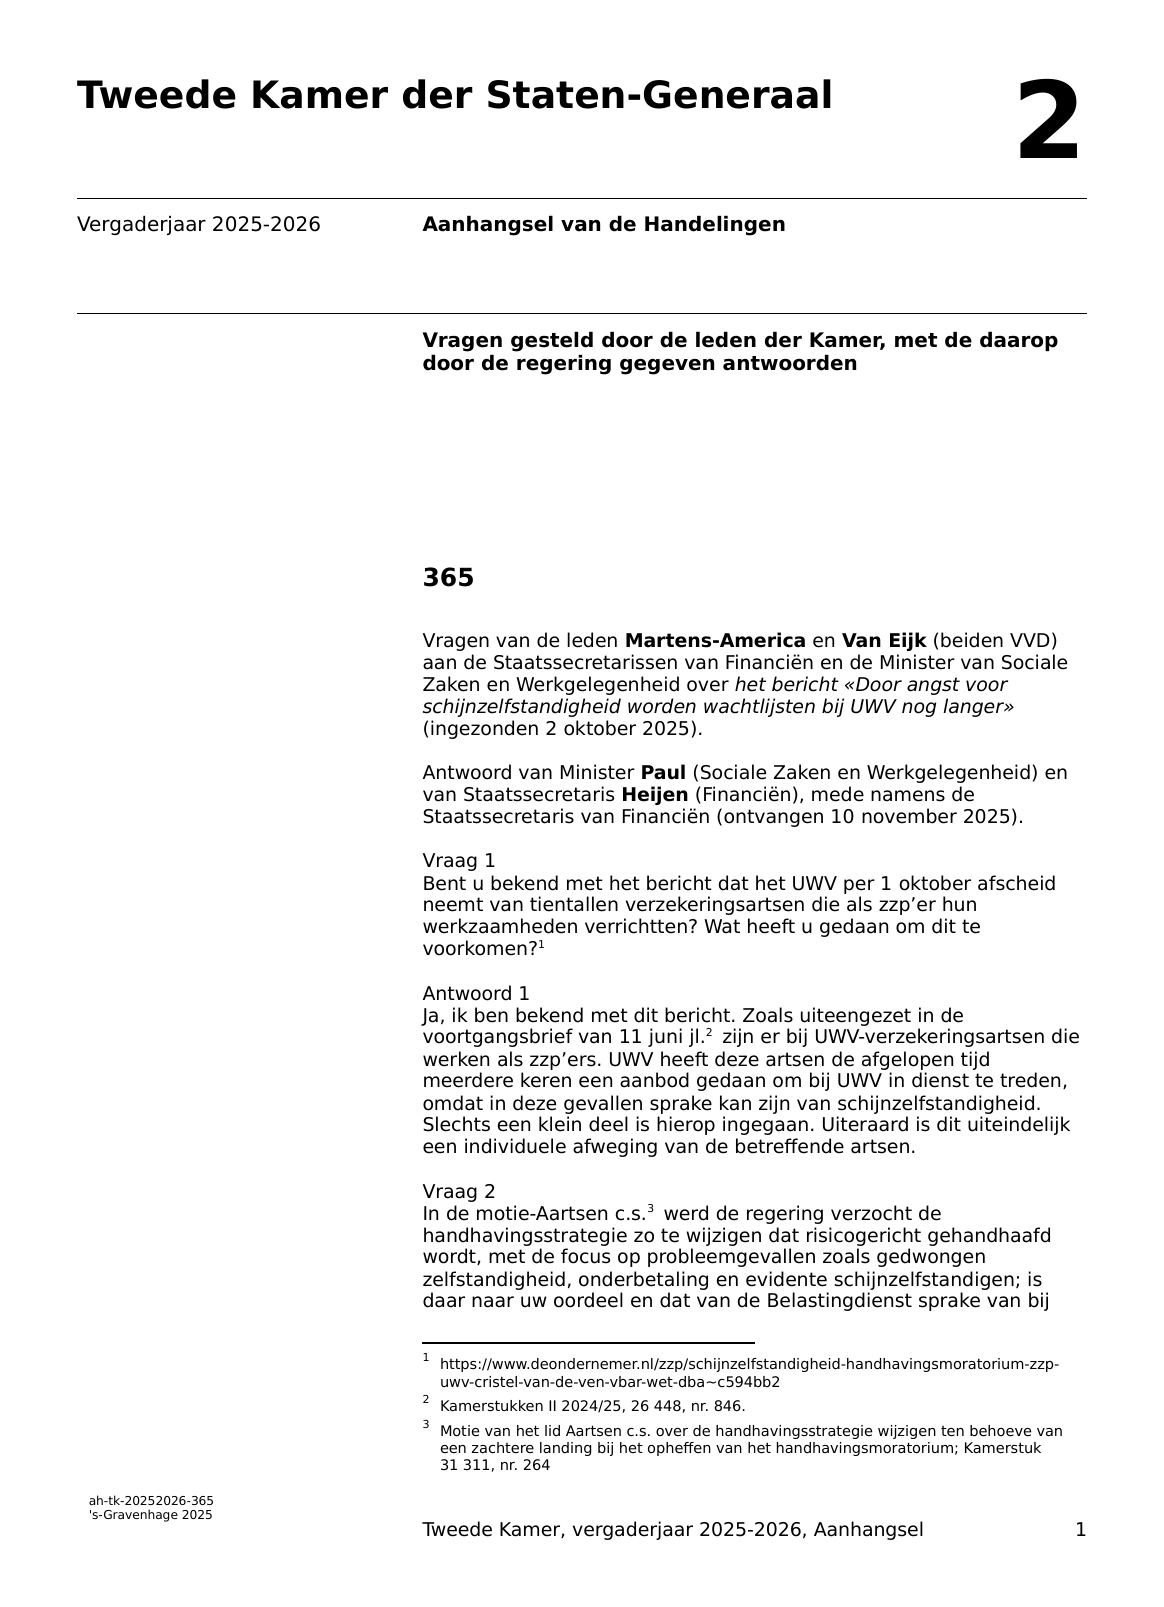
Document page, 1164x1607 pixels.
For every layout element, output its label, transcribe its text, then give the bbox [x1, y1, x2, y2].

text Bent u bekend met het bericht dat het UWV per 1 oktober afscheid neemt van tientallen verzekeringsartsen die als zzp’er hun werkzaamheden verrichtten? Wat heeft u gedaan om dit te voorkomen? [422, 872, 1087, 960]
text Vraag 2 [422, 1181, 1087, 1202]
table_cell Aanhangsel van de Handelingen [422, 199, 1087, 313]
text Vragen van de leden Martens-America en Van Eijk (beiden VVD) aan de Staatssecretarissen van Financiën en de Minister van Sociale Zaken en Werkgelegenheid over het bericht «Door angst voor schijnzelfstandigheid worden wachtlijsten bij UWV nog langer» (ingezonden 2 oktober 2025). [422, 630, 1087, 740]
text Antwoord van Minister Paul (Sociale Zaken en Werkgelegenheid) en van Staatssecretaris Heijen (Financiën), mede namens de Staatssecretaris van Financiën (ontvangen 10 november 2025). [422, 762, 1087, 828]
table_cell Vergaderjaar 2025-2026 [77, 199, 422, 313]
text 's-Gravenhage 2025 [88, 1508, 323, 1522]
text Vraag 1 [422, 850, 1087, 872]
text In de motie-Aartsen c.s. werd de regering verzocht de handhavingsstrategie zo te wijzigen dat risicogericht gehandhaafd wordt, met de focus op probleemgevallen zoals gedwongen zelfstandigheid, onderbetaling en evidente schijnzelfstandigen; is daar naar uw oordeel en dat van de Belastingdienst sprake van bij [422, 1202, 1087, 1312]
table_header 2 [886, 59, 1087, 198]
text 365 [422, 563, 1087, 592]
table_cell [77, 314, 422, 375]
text ah-tk-20252026-365 [88, 1494, 323, 1508]
table_cell Vragen gesteld door de leden der Kamer, met de daarop door de regering gegeven antwoorden [422, 314, 1087, 375]
text https://www.deondernemer.nl/zzp/schijnzelfstandigheid-handhavingsmoratorium-zzp-uwv-cristel-van-de-ven-vbar-wet-dba~c594bb2 [422, 1352, 1087, 1391]
text Motie van het lid Aartsen c.s. over de handhavingsstrategie wijzigen ten behoeve van een zachtere landing bij het opheffen van het handhavingsmoratorium; Kamerstuk 31 311, nr. 264 [422, 1418, 1087, 1474]
table_header Tweede Kamer der Staten-Generaal [77, 59, 886, 198]
text Antwoord 1 [422, 982, 1087, 1004]
text Ja, ik ben bekend met dit bericht. Zoals uiteengezet in de voortgangsbrief van 11 juni jl. zijn er bij UWV-verzekeringsartsen die werken als zzp’ers. UWV heeft deze artsen de afgelopen tijd meerdere keren een aanbod gedaan om bij UWV in dienst te treden, omdat in deze gevallen sprake kan zijn van schijnzelfstandigheid. Slechts een klein deel is hierop ingegaan. Uiteraard is dit uiteindelijk een individuele afweging van de betreffende artsen. [422, 1004, 1087, 1158]
text Kamerstukken II 2024/25, 26 448, nr. 846. [422, 1393, 1087, 1416]
